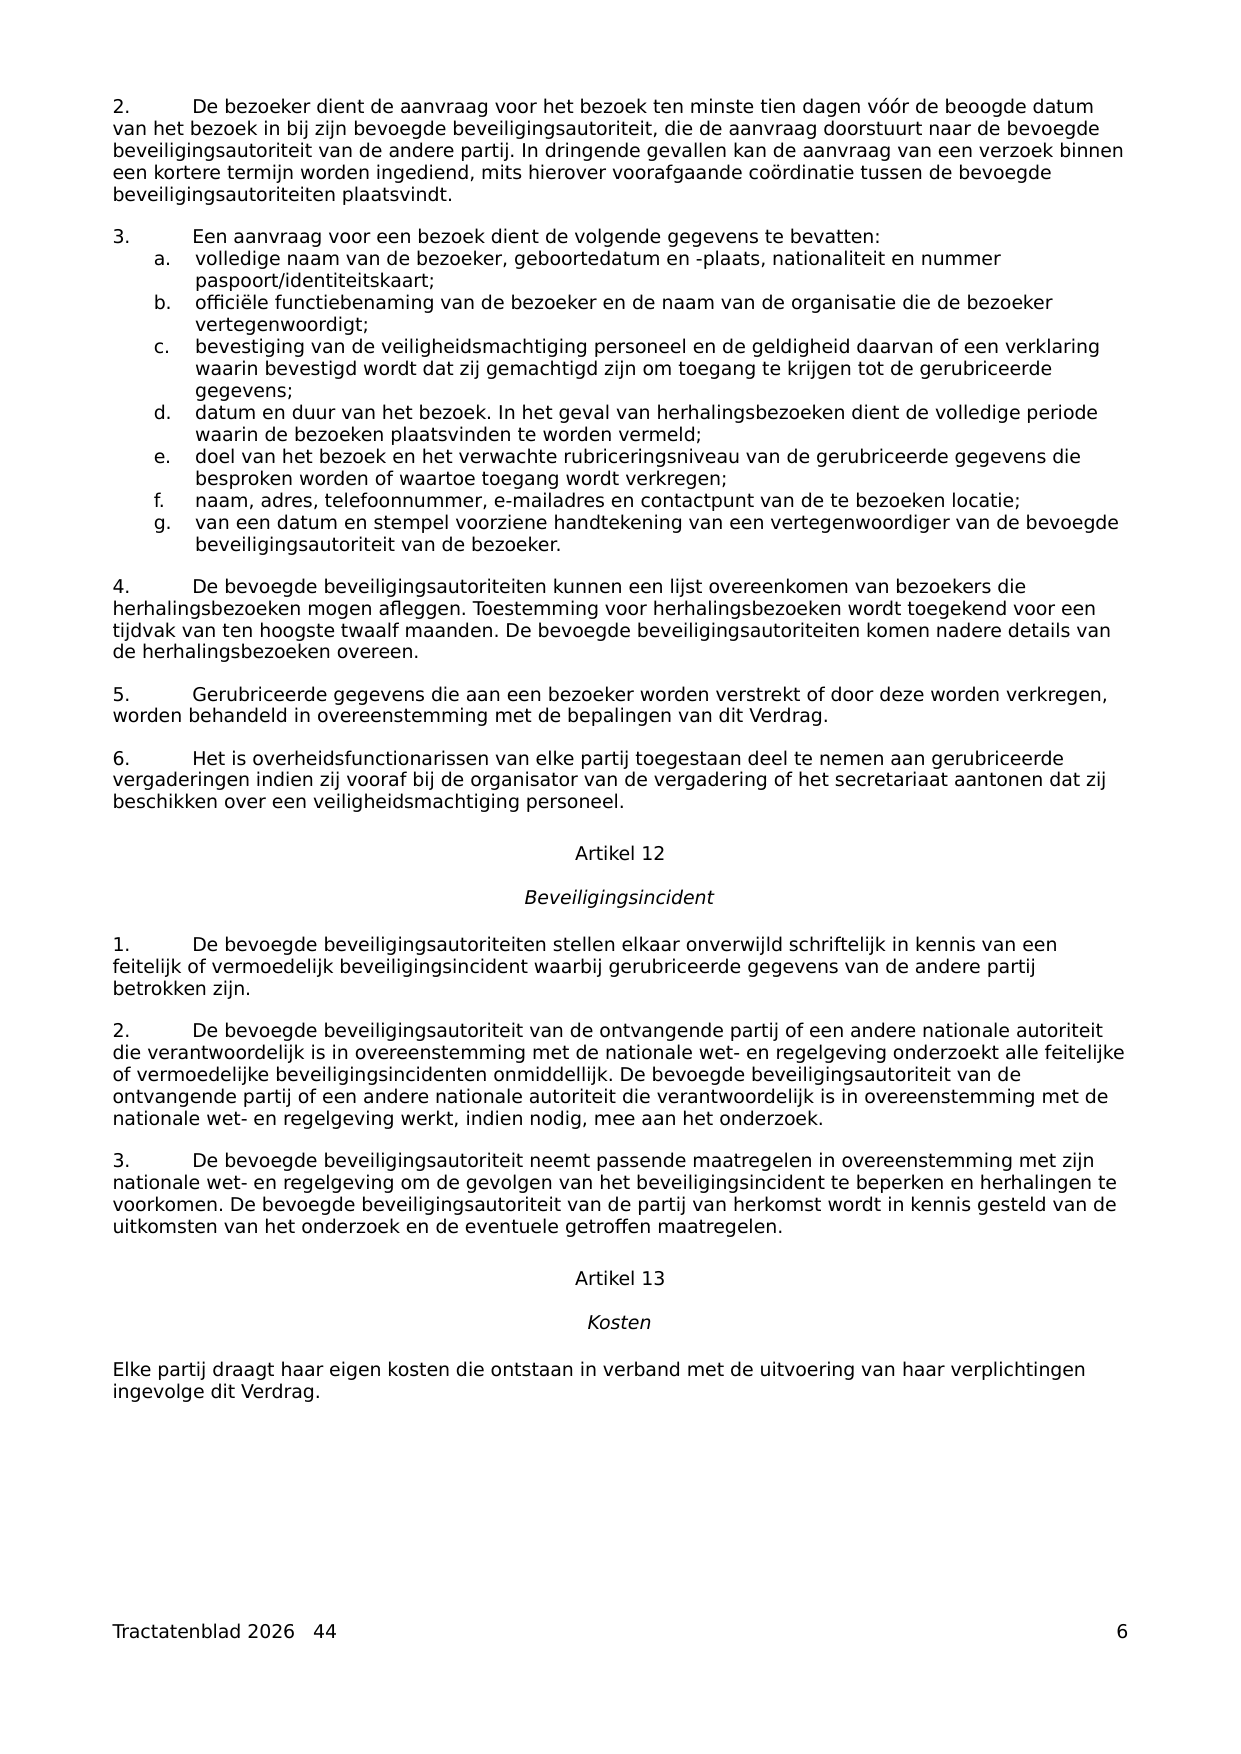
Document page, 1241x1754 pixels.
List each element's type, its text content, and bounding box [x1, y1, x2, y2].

text 3. De bevoegde beveiligingsautoriteit neemt passende maatregelen in overeenstemming met zijn nationale wet- en regelgeving om de gevolgen van het beveiligingsincident te beperken en herhalingen te voorkomen. De bevoegde beveiligingsautoriteit van de partij van herkomst wordt in kennis gesteld van de uitkomsten van het onderzoek en de eventuele getroffen maatregelen. [112, 1150, 1128, 1238]
text a. volledige naam van de bezoeker, geboortedatum en -plaats, nationaliteit en nummer paspoort/identiteitskaart; [153, 248, 1128, 292]
subtitle Artikel 12 Beveiligingsincident [112, 843, 1128, 909]
text 1. De bevoegde beveiligingsautoriteiten stellen elkaar onverwijld schriftelijk in kennis van een feitelijk of vermoedelijk beveiligingsincident waarbij gerubriceerde gegevens van de andere partij betrokken zijn. [112, 934, 1128, 1000]
text d. datum en duur van het bezoek. In het geval van herhalingsbezoeken dient de volledige periode waarin de bezoeken plaatsvinden te worden vermeld; [153, 402, 1128, 446]
text 6. Het is overheidsfunctionarissen van elke partij toegestaan deel te nemen aan gerubriceerde vergaderingen indien zij vooraf bij de organisator van de vergadering of het secretariaat aantonen dat zij beschikken over een veiligheidsmachtiging personeel. [112, 747, 1128, 813]
text 5. Gerubriceerde gegevens die aan een bezoeker worden verstrekt of door deze worden verkregen, worden behandeld in overeenstemming met de bepalingen van dit Verdrag. [112, 683, 1128, 727]
text e. doel van het bezoek en het verwachte rubriceringsniveau van de gerubriceerde gegevens die besproken worden of waartoe toegang wordt verkregen; [153, 446, 1128, 489]
text f. naam, adres, telefoonnummer, e-mailadres en contactpunt van de te bezoeken locatie; [153, 489, 1128, 512]
text g. van een datum en stempel voorziene handtekening van een vertegenwoordiger van de bevoegde beveiligingsautoriteit van de bezoeker. [153, 512, 1128, 556]
text c. bevestiging van de veiligheidsmachtiging personeel en de geldigheid daarvan of een verklaring waarin bevestigd wordt dat zij gemachtigd zijn om toegang te krijgen tot de gerubriceerde gegevens; [153, 336, 1128, 402]
text 4. De bevoegde beveiligingsautoriteiten kunnen een lijst overeenkomen van bezoekers die herhalingsbezoeken mogen afleggen. Toestemming voor herhalingsbezoeken wordt toegekend voor een tijdvak van ten hoogste twaalf maanden. De bevoegde beveiligingsautoriteiten komen nadere details van de herhalingsbezoeken overeen. [112, 576, 1128, 663]
text 2. De bezoeker dient de aanvraag voor het bezoek ten minste tien dagen vóór de beoogde datum van het bezoek in bij zijn bevoegde beveiligingsautoriteit, die de aanvraag doorstuurt naar de bevoegde beveiligingsautoriteit van de andere partij. In dringende gevallen kan de aanvraag van een verzoek binnen een kortere termijn worden ingediend, mits hierover voorafgaande coördinatie tussen de bevoegde beveiligingsautoriteiten plaatsvindt. [112, 96, 1128, 206]
text 2. De bevoegde beveiligingsautoriteit van de ontvangende partij of een andere nationale autoriteit die verantwoordelijk is in overeenstemming met de nationale wet- en regelgeving onderzoekt alle feitelijke of vermoedelijke beveiligingsincidenten onmiddellijk. De bevoegde beveiligingsautoriteit van de ontvangende partij of een andere nationale autoriteit die verantwoordelijk is in overeenstemming met de nationale wet- en regelgeving werkt, indien nodig, mee aan het onderzoek. [112, 1020, 1128, 1130]
text b. officiële functiebenaming van de bezoeker en de naam van de organisatie die de bezoeker vertegenwoordigt; [153, 292, 1128, 336]
subtitle Artikel 13 Kosten [112, 1268, 1128, 1334]
text 3. Een aanvraag voor een bezoek dient de volgende gegevens te bevatten: [112, 226, 1128, 248]
text Elke partij draagt haar eigen kosten die ontstaan in verband met de uitvoering van haar verplichtingen ingevolge dit Verdrag. [112, 1359, 1128, 1403]
